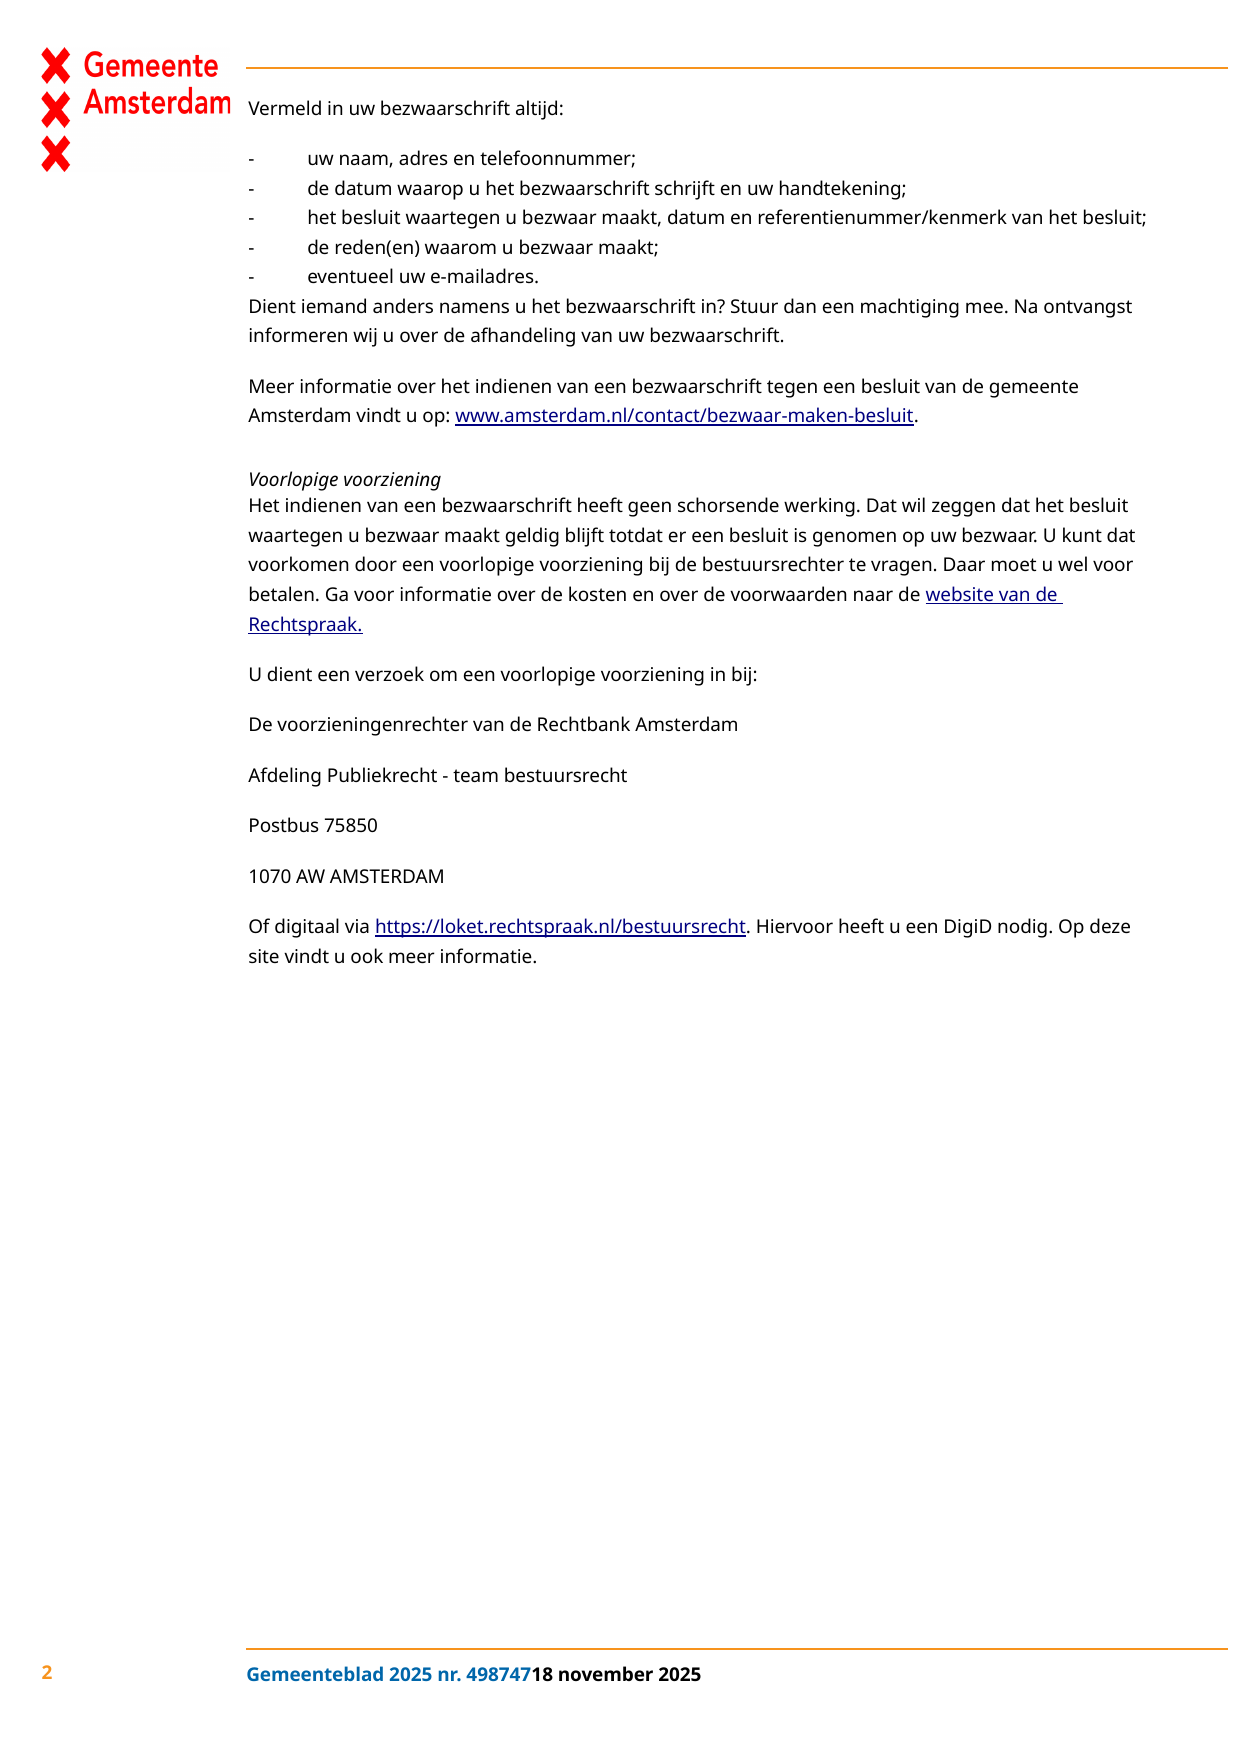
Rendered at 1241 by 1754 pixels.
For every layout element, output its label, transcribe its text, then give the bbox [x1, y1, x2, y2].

picture [41, 47, 231, 172]
text U dient een verzoek om een voorlopige voorziening in bij: [248, 661, 1152, 687]
text De voorzieningenrechter van de Rechtbank Amsterdam [248, 712, 1152, 737]
text Afdeling Publiekrecht - team bestuursrecht [248, 762, 1152, 788]
list uw naam, adres en telefoonnummer; [248, 145, 1152, 171]
text Dient iemand anders namens u het bezwaarschrift in? Stuur dan een machtiging mee. Na ontvangst informeren wij u over de afhandeling van uw bezwaarschrift. [248, 293, 1152, 348]
text Vermeld in uw bezwaarschrift altijd: [248, 95, 1152, 121]
list eventueel uw e-mailadres. [248, 263, 1152, 289]
list de reden(en) waarom u bezwaar maakt; [248, 234, 1152, 260]
text Of digitaal via https://loket.rechtspraak.nl/bestuursrecht. Hiervoor heeft u een DigiD nodig. Op deze site vindt u ook meer informatie. [248, 913, 1152, 968]
list het besluit waartegen u bezwaar maakt, datum en referentienummer/kenmerk van het besluit; [248, 204, 1152, 230]
text Het indienen van een bezwaarschrift heeft geen schorsende werking. Dat wil zeggen dat het besluit waartegen u bezwaar maakt geldig blijft totdat er een besluit is genomen op uw bezwaar. U kunt dat voorkomen door een voorlopige voorziening bij de bestuursrechter te vragen. Daar moet u wel voor betalen. Ga voor informatie over de kosten en over de voorwaarden naar de website van de Rechtspraak. [248, 492, 1152, 636]
text 1070 AW AMSTERDAM [248, 863, 1152, 888]
list de datum waarop u het bezwaarschrift schrijft en uw handtekening; [248, 175, 1152, 201]
text Voorlopige voorziening [248, 467, 1152, 492]
text Meer informatie over het indienen van een bezwaarschrift tegen een besluit van de gemeente Amsterdam vindt u op: www.amsterdam.nl/contact/bezwaar-maken-besluit. [248, 373, 1152, 428]
text Postbus 75850 [248, 812, 1152, 838]
